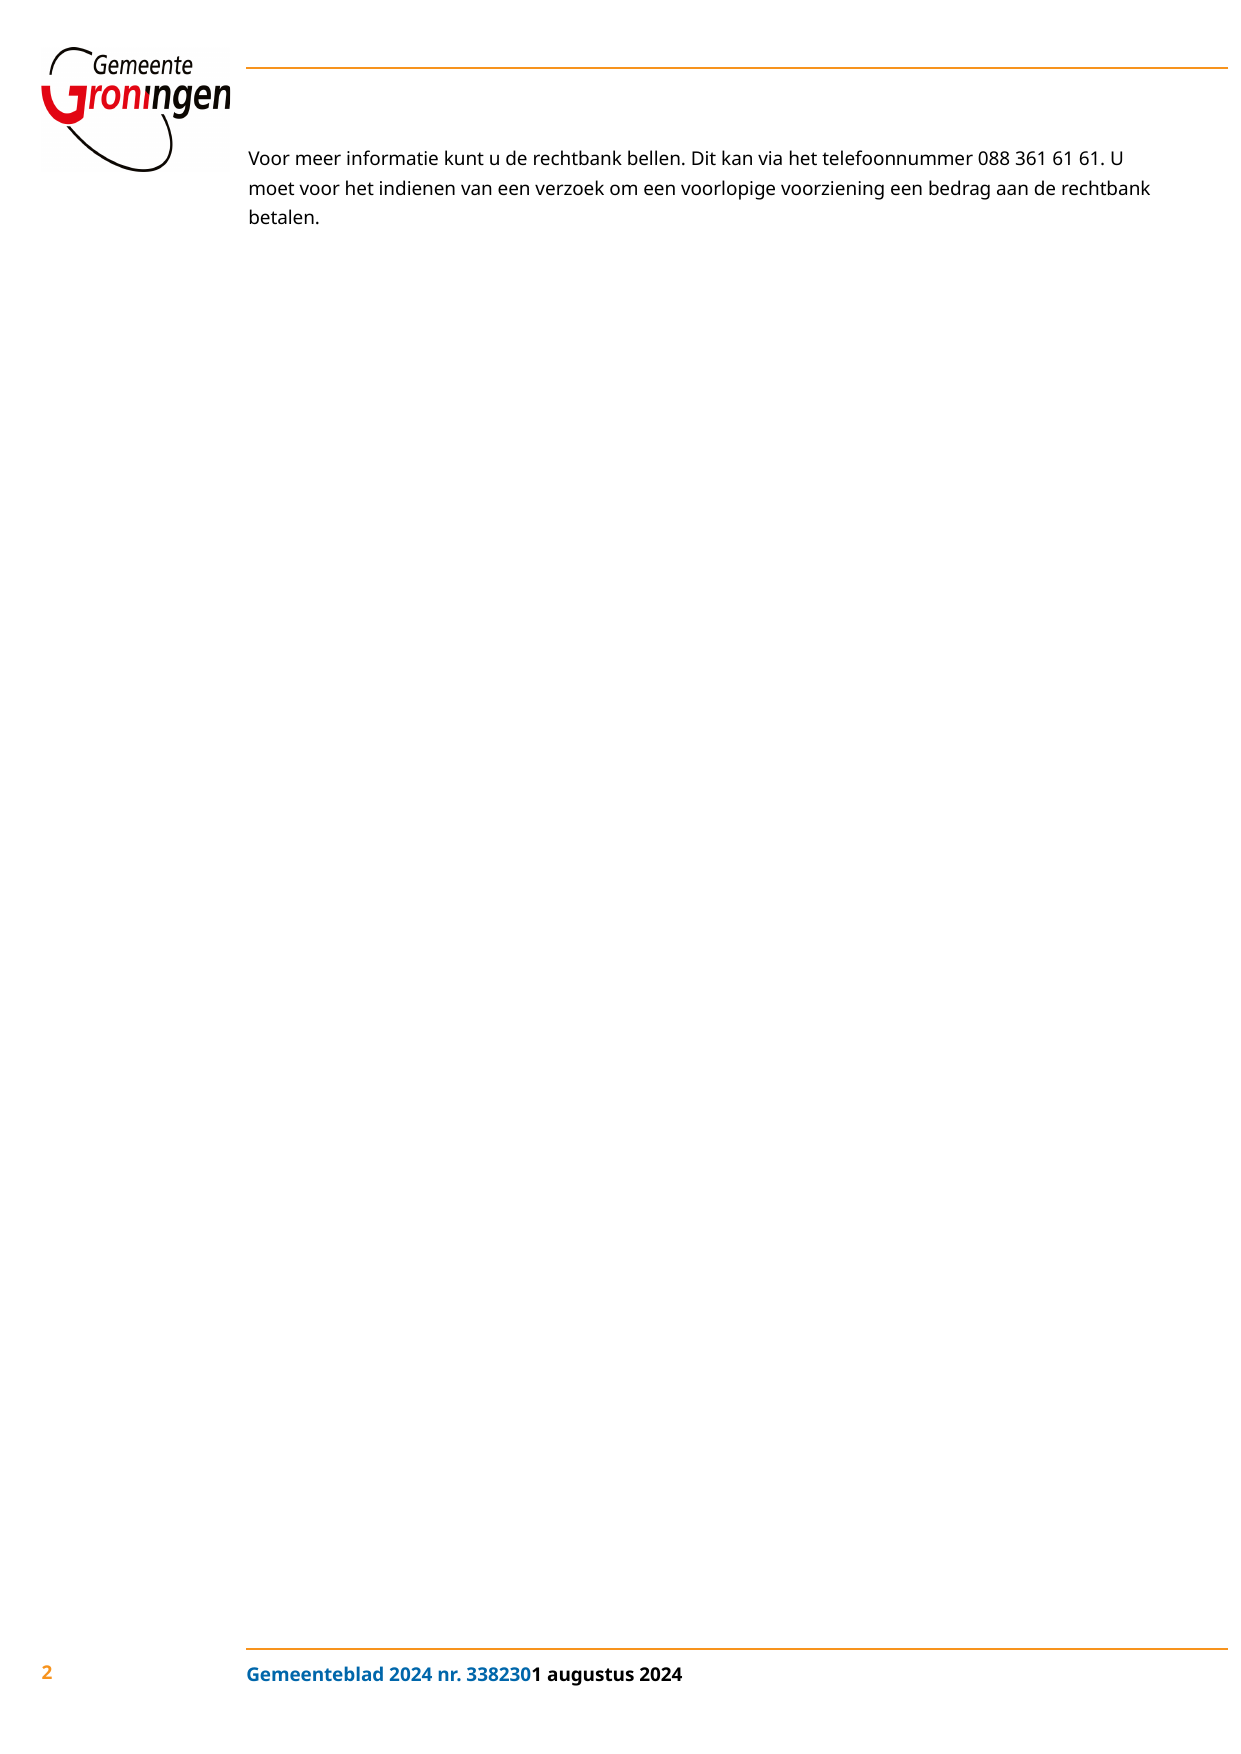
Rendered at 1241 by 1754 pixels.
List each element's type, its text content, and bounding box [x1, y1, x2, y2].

picture [41, 47, 231, 172]
text Voor meer informatie kunt u de rechtbank bellen. Dit kan via het telefoonnummer 088 361 61 61. U moet voor het indienen van een verzoek om een voorlopige voorziening een bedrag aan de rechtbank betalen. [248, 145, 1152, 230]
